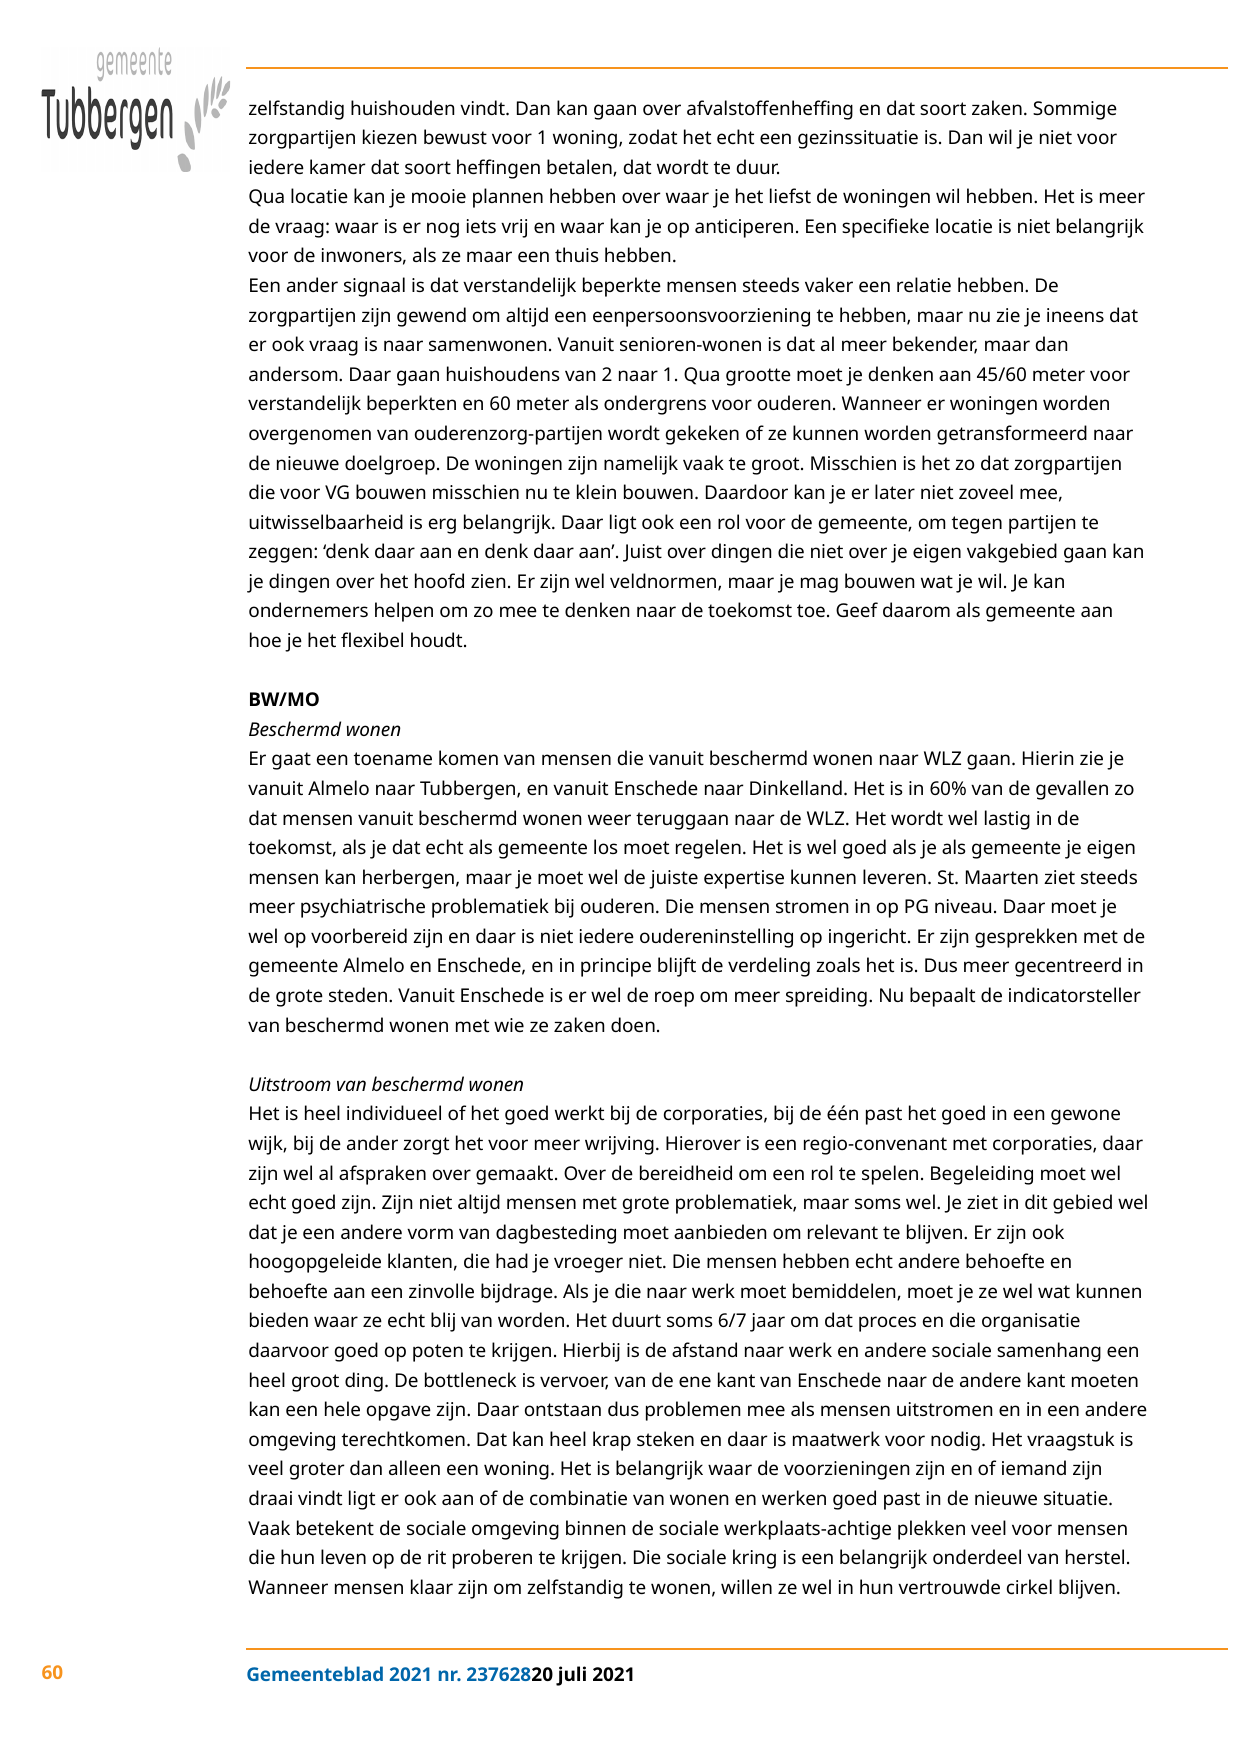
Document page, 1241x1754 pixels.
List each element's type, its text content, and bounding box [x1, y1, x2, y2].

text Er gaat een toename komen van mensen die vanuit beschermd wonen naar WLZ gaan. Hierin zie je vanuit Almelo naar Tubbergen, en vanuit Enschede naar Dinkelland. Het is in 60% van de gevallen zo dat mensen vanuit beschermd wonen weer teruggaan naar de WLZ. Het wordt wel lastig in de toekomst, als je dat echt als gemeente los moet regelen. Het is wel goed als je als gemeente je eigen mensen kan herbergen, maar je moet wel de juiste expertise kunnen leveren. St. Maarten ziet steeds meer psychiatrische problematiek bij ouderen. Die mensen stromen in op PG niveau. Daar moet je wel op voorbereid zijn en daar is niet iedere oudereninstelling op ingericht. Er zijn gesprekken met de gemeente Almelo en Enschede, en in principe blijft de verdeling zoals het is. Dus meer gecentreerd in de grote steden. Vanuit Enschede is er wel de roep om meer spreiding. Nu bepaalt de indicatorsteller van beschermd wonen met wie ze zaken doen. [248, 746, 1152, 1038]
text Qua locatie kan je mooie plannen hebben over waar je het liefst de woningen wil hebben. Het is meer de vraag: waar is er nog iets vrij en waar kan je op anticiperen. Een specifieke locatie is niet belangrijk voor de inwoners, als ze maar een thuis hebben. [248, 183, 1152, 268]
text BW/MO [248, 686, 1152, 712]
text Het is heel individueel of het goed werkt bij de corporaties, bij de één past het goed in een gewone wijk, bij de ander zorgt het voor meer wrijving. Hierover is een regio-convenant met corporaties, daar zijn wel al afspraken over gemaakt. Over de bereidheid om een rol te spelen. Begeleiding moet wel echt goed zijn. Zijn niet altijd mensen met grote problematiek, maar soms wel. Je ziet in dit gebied wel dat je een andere vorm van dagbesteding moet aanbieden om relevant te blijven. Er zijn ook hoogopgeleide klanten, die had je vroeger niet. Die mensen hebben echt andere behoefte en behoefte aan een zinvolle bijdrage. Als je die naar werk moet bemiddelen, moet je ze wel wat kunnen bieden waar ze echt blij van worden. Het duurt soms 6/7 jaar om dat proces en die organisatie daarvoor goed op poten te krijgen. Hierbij is de afstand naar werk en andere sociale samenhang een heel groot ding. De bottleneck is vervoer, van de ene kant van Enschede naar de andere kant moeten kan een hele opgave zijn. Daar ontstaan dus problemen mee als mensen uitstromen en in een andere omgeving terechtkomen. Dat kan heel krap steken en daar is maatwerk voor nodig. Het vraagstuk is veel groter dan alleen een woning. Het is belangrijk waar de voorzieningen zijn en of iemand zijn draai vindt ligt er ook aan of de combinatie van wonen en werken goed past in de nieuwe situatie. Vaak betekent de sociale omgeving binnen de sociale werkplaats-achtige plekken veel voor mensen die hun leven op de rit proberen te krijgen. Die sociale kring is een belangrijk onderdeel van herstel. Wanneer mensen klaar zijn om zelfstandig te wonen, willen ze wel in hun vertrouwde cirkel blijven. [248, 1101, 1152, 1600]
text Uitstroom van beschermd wonen [248, 1071, 1152, 1097]
picture [41, 47, 231, 172]
text zelfstandig huishouden vindt. Dan kan gaan over afvalstoffenheffing en dat soort zaken. Sommige zorgpartijen kiezen bewust voor 1 woning, zodat het echt een gezinssituatie is. Dan wil je niet voor iedere kamer dat soort heffingen betalen, dat wordt te duur. [248, 95, 1152, 180]
text Een ander signaal is dat verstandelijk beperkte mensen steeds vaker een relatie hebben. De zorgpartijen zijn gewend om altijd een eenpersoonsvoorziening te hebben, maar nu zie je ineens dat er ook vraag is naar samenwonen. Vanuit senioren-wonen is dat al meer bekender, maar dan andersom. Daar gaan huishoudens van 2 naar 1. Qua grootte moet je denken aan 45/60 meter voor verstandelijk beperkten en 60 meter als ondergrens voor ouderen. Wanneer er woningen worden overgenomen van ouderenzorg-partijen wordt gekeken of ze kunnen worden getransformeerd naar de nieuwe doelgroep. De woningen zijn namelijk vaak te groot. Misschien is het zo dat zorgpartijen die voor VG bouwen misschien nu te klein bouwen. Daardoor kan je er later niet zoveel mee, uitwisselbaarheid is erg belangrijk. Daar ligt ook een rol voor de gemeente, om tegen partijen te zeggen: ‘denk daar aan en denk daar aan’. Juist over dingen die niet over je eigen vakgebied gaan kan je dingen over het hoofd zien. Er zijn wel veldnormen, maar je mag bouwen wat je wil. Je kan ondernemers helpen om zo mee te denken naar de toekomst toe. Geef daarom als gemeente aan hoe je het flexibel houdt. [248, 272, 1152, 653]
text Beschermd wonen [248, 716, 1152, 742]
